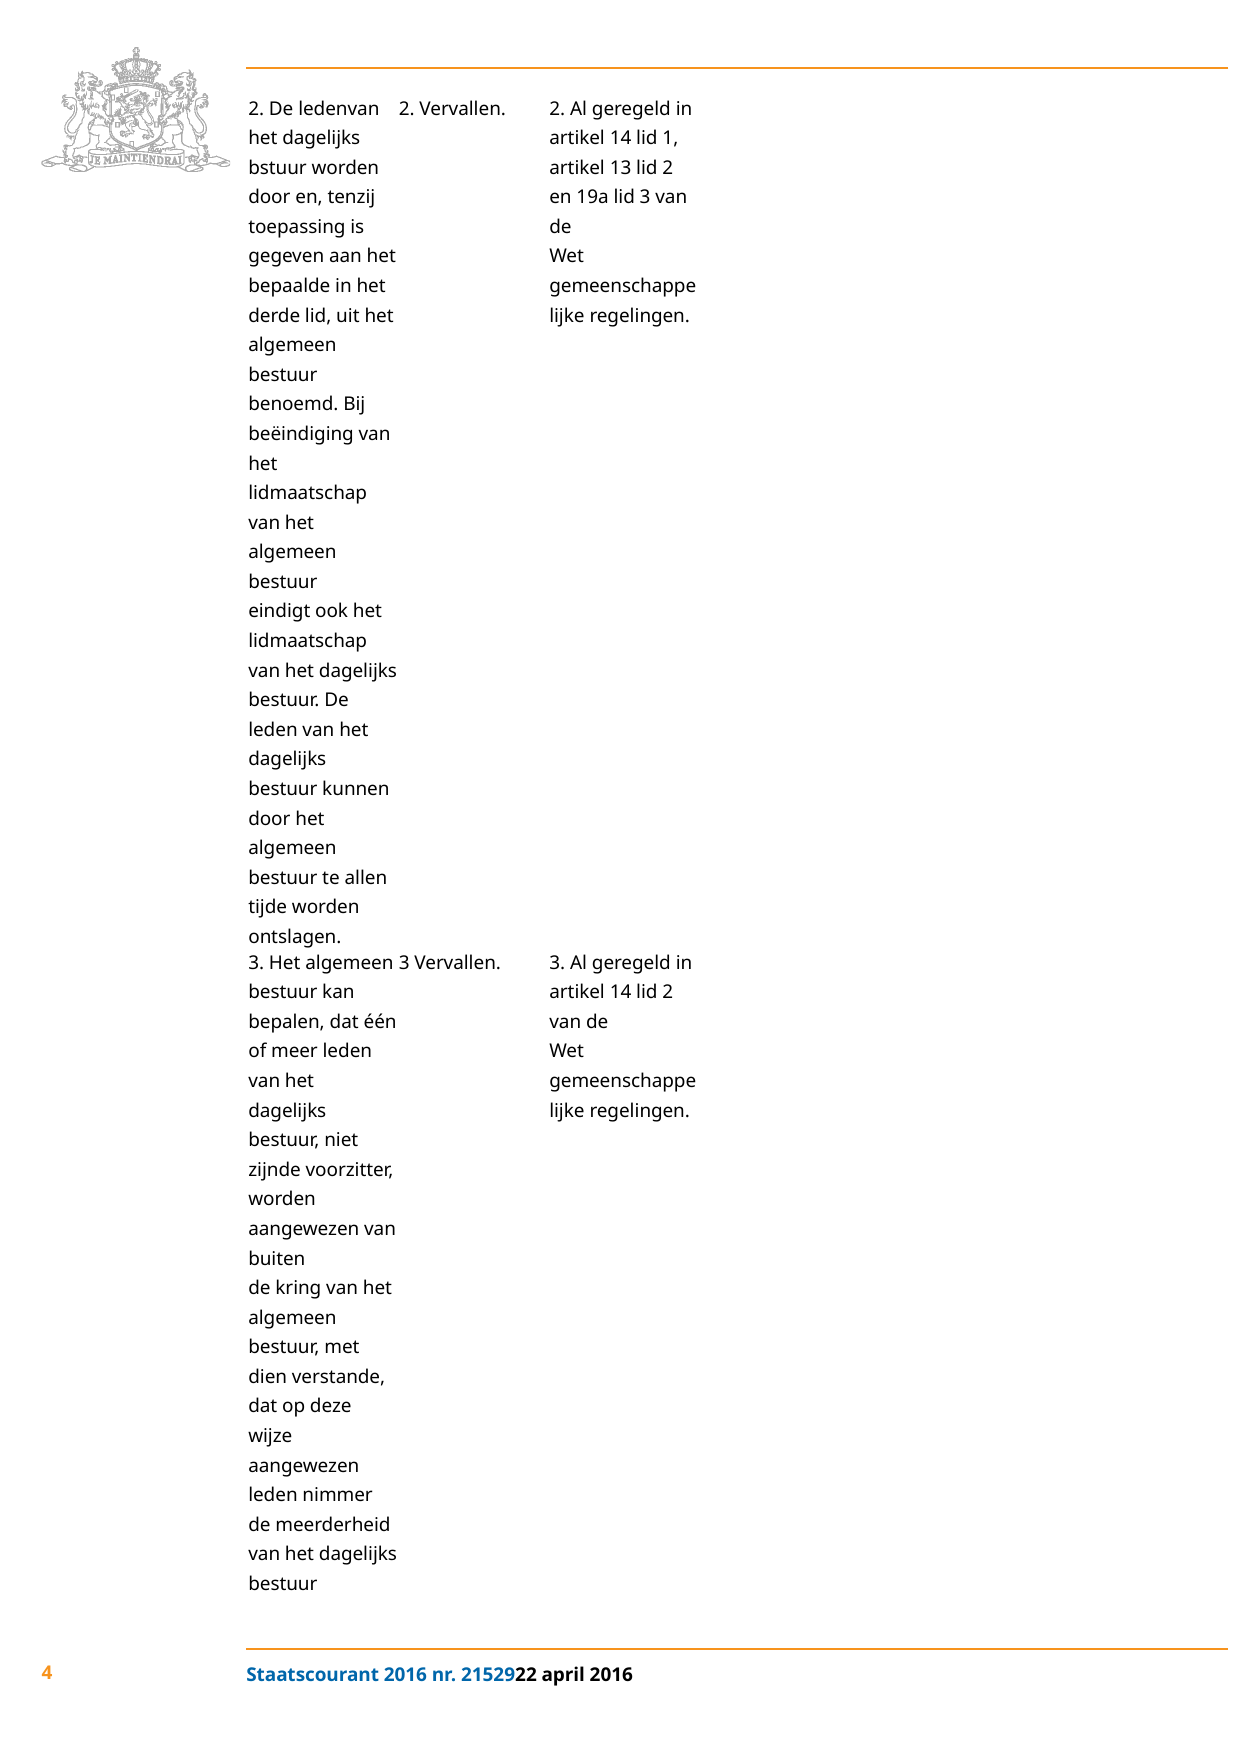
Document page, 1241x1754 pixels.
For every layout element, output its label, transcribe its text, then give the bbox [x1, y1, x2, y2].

table_cell 2. Al geregeld in artikel 14 lid 1, artikel 13 lid 2 en 19a lid 3 van de Wet gemeenschappelijke regelingen. [549, 95, 700, 949]
table_cell 3 Vervallen. [399, 949, 549, 1596]
picture [41, 47, 231, 172]
table_cell 2. Vervallen. [399, 95, 549, 949]
table_cell 3. Het algemeen bestuur kan bepalen, dat één of meer leden van het dagelijks bestuur, niet zijnde voorzitter, worden aangewezen van buiten de kring van het algemeen bestuur, met dien verstande, dat op deze wijze aangewezen leden nimmer de meerderheid van het dagelijks bestuur [248, 949, 398, 1596]
table_cell 3. Al geregeld in artikel 14 lid 2 van de Wet gemeenschappelijke regelingen. [549, 949, 700, 1596]
table_cell 2. De ledenvan het dagelijks bstuur worden door en, tenzij toepassing is gegeven aan het bepaalde in het derde lid, uit het algemeen bestuur benoemd. Bij beëindiging van het lidmaatschap van het algemeen bestuur eindigt ook het lidmaatschap van het dagelijks bestuur. De leden van het dagelijks bestuur kunnen door het algemeen bestuur te allen tijde worden ontslagen. [248, 95, 398, 949]
